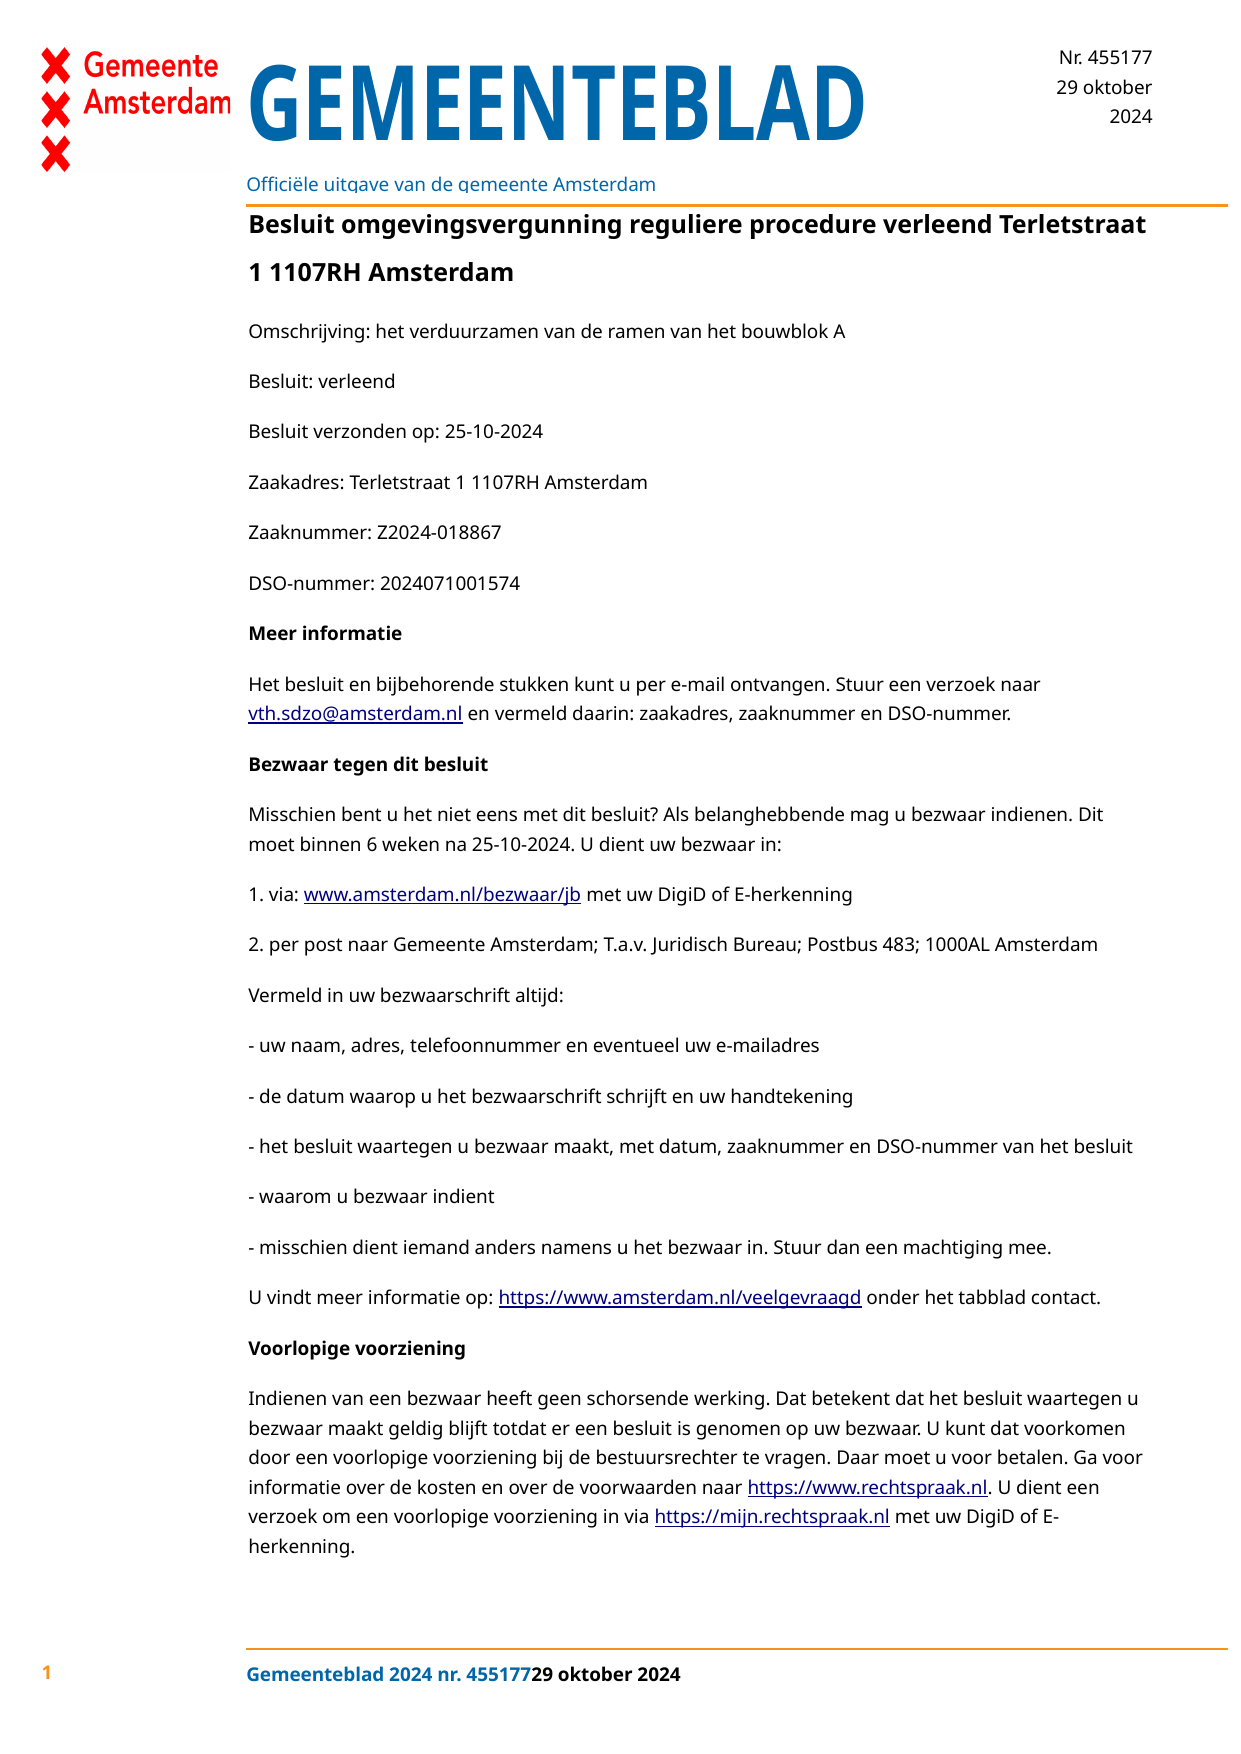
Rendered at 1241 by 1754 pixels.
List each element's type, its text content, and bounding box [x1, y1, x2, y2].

text Het besluit en bijbehorende stukken kunt u per e-mail ontvangen. Stuur een verzoek naar vth.sdzo@amsterdam.nl en vermeld daarin: zaakadres, zaaknummer en DSO-nummer. [248, 671, 1152, 726]
text Besluit omgevingsvergunning reguliere procedure verleend Terletstraat 1 1107RH Amsterdam [248, 207, 1152, 288]
text Bezwaar tegen dit besluit [248, 751, 1152, 777]
text - de datum waarop u het bezwaarschrift schrijft en uw handtekening [248, 1083, 1152, 1109]
text 1. via: www.amsterdam.nl/bezwaar/jb met uw DigiD of E-herkenning [248, 881, 1152, 907]
text Zaaknummer: Z2024-018867 [248, 519, 1152, 545]
text Indienen van een bezwaar heeft geen schorsende werking. Dat betekent dat het besluit waartegen u bezwaar maakt geldig blijft totdat er een besluit is genomen op uw bezwaar. U kunt dat voorkomen door een voorlopige voorziening bij de bestuursrechter te vragen. Daar moet u voor betalen. Ga voor informatie over de kosten en over de voorwaarden naar https://www.rechtspraak.nl. U dient een verzoek om een voorlopige voorziening in via https://mijn.rechtspraak.nl met uw DigiD of E-herkenning. [248, 1385, 1152, 1559]
text U vindt meer informatie op: https://www.amsterdam.nl/veelgevraagd onder het tabblad contact. [248, 1284, 1152, 1310]
text - uw naam, adres, telefoonnummer en eventueel uw e-mailadres [248, 1032, 1152, 1058]
text Besluit: verleend [248, 368, 1152, 394]
picture [41, 47, 231, 172]
text Misschien bent u het niet eens met dit besluit? Als belanghebbende mag u bezwaar indienen. Dit moet binnen 6 weken na 25-10-2024. U dient uw bezwaar in: [248, 801, 1152, 857]
text - waarom u bezwaar indient [248, 1184, 1152, 1209]
text Zaakadres: Terletstraat 1 1107RH Amsterdam [248, 469, 1152, 495]
text Omschrijving: het verduurzamen van de ramen van het bouwblok A [248, 318, 1152, 344]
text - het besluit waartegen u bezwaar maakt, met datum, zaaknummer en DSO-nummer van het besluit [248, 1133, 1152, 1159]
text DSO-nummer: 2024071001574 [248, 570, 1152, 596]
text Meer informatie [248, 620, 1152, 646]
text - misschien dient iemand anders namens u het bezwaar in. Stuur dan een machtiging mee. [248, 1234, 1152, 1260]
text 2. per post naar Gemeente Amsterdam; T.a.v. Juridisch Bureau; Postbus 483; 1000AL Amsterdam [248, 932, 1152, 957]
text Voorlopige voorziening [248, 1335, 1152, 1361]
text Vermeld in uw bezwaarschrift altijd: [248, 982, 1152, 1008]
text Besluit verzonden op: 25-10-2024 [248, 419, 1152, 444]
